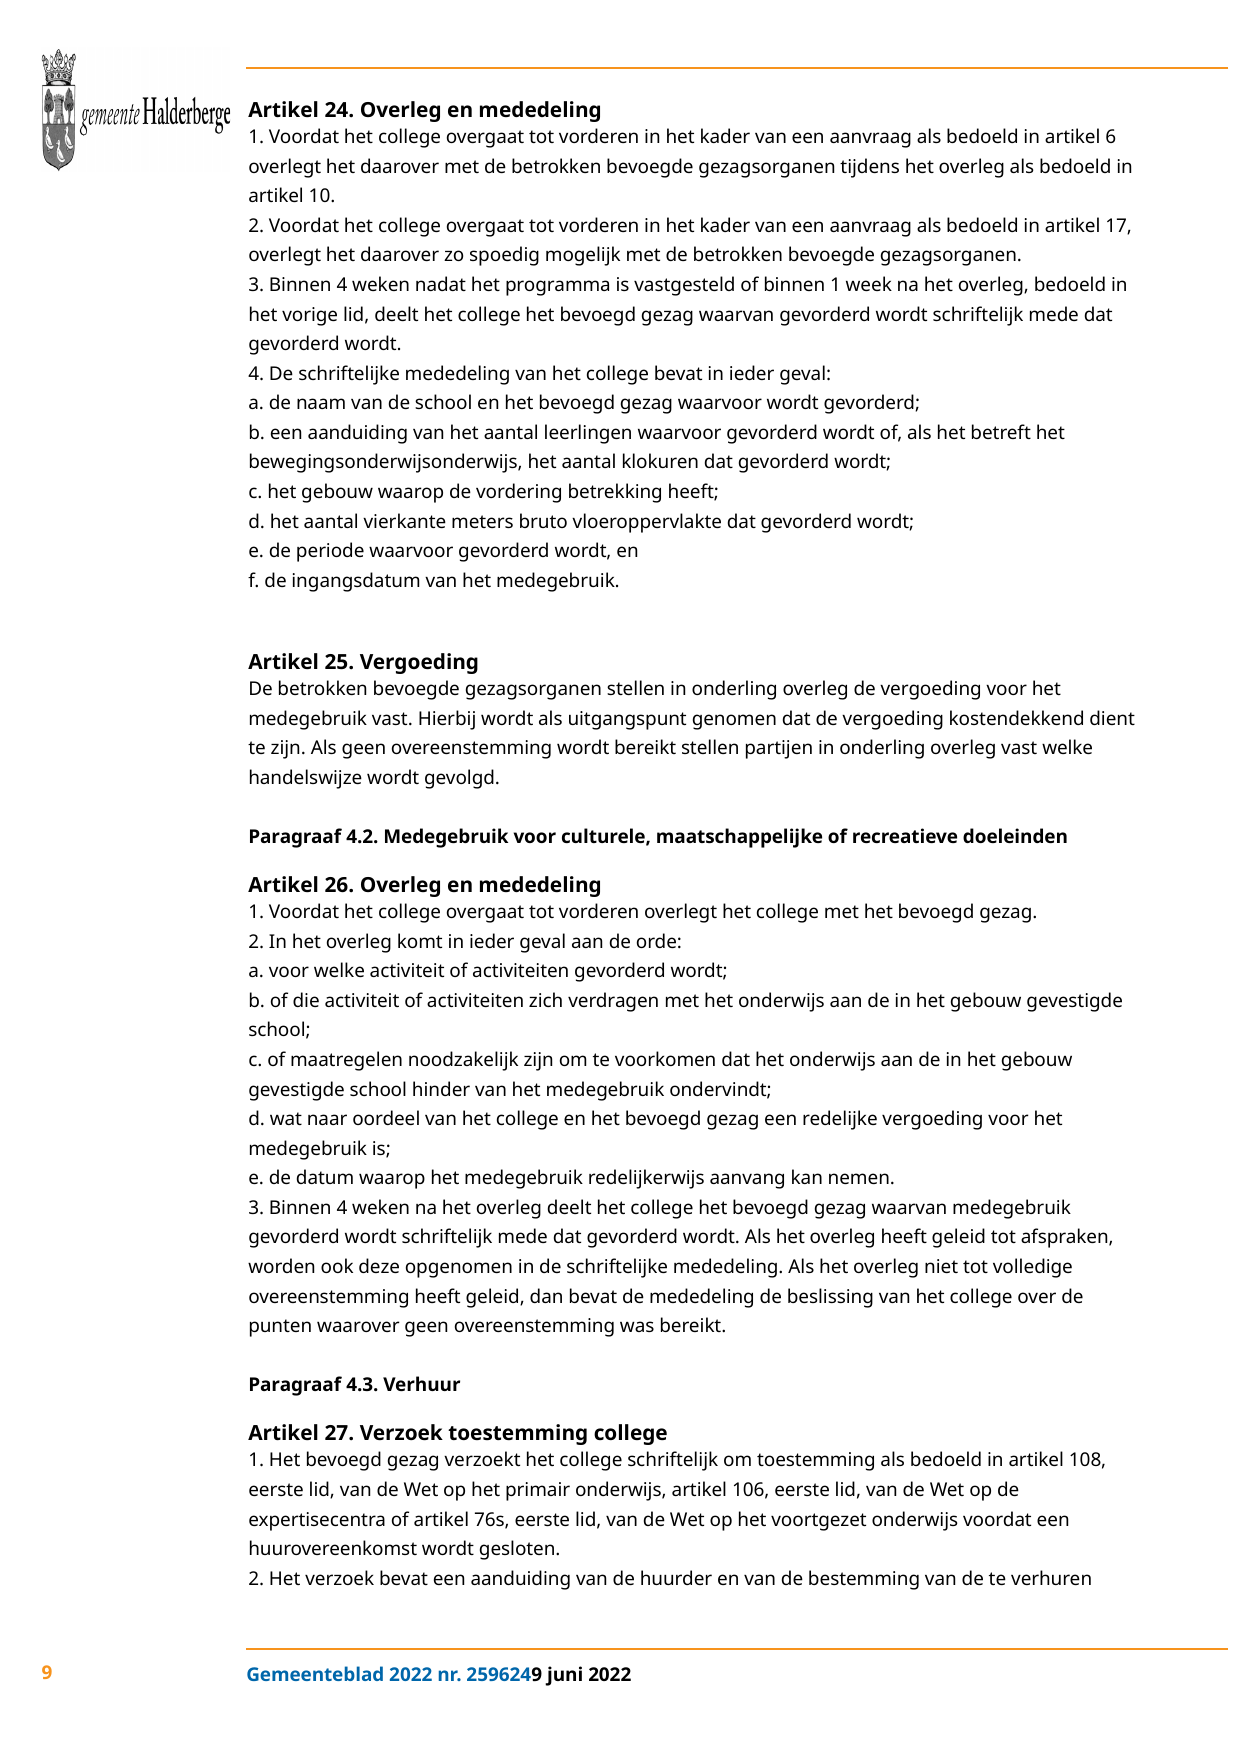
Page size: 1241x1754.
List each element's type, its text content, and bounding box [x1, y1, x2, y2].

text b. of die activiteit of activiteiten zich verdragen met het onderwijs aan de in het gebouw gevestigde school; [248, 987, 1152, 1042]
text 1. Voordat het college overgaat tot vorderen overlegt het college met het bevoegd gezag. [248, 898, 1152, 924]
text e. de periode waarvoor gevorderd wordt, en [248, 537, 1152, 563]
text Paragraaf 4.2. Medegebruik voor culturele, maatschappelijke of recreatieve doeleinden [248, 823, 1152, 849]
text 3. Binnen 4 weken na het overleg deelt het college het bevoegd gezag waarvan medegebruik gevorderd wordt schriftelijk mede dat gevorderd wordt. Als het overleg heeft geleid tot afspraken, worden ook deze opgenomen in de schriftelijke mededeling. Als het overleg niet tot volledige overeenstemming heeft geleid, dan bevat de mededeling de beslissing van het college over de punten waarover geen overeenstemming was bereikt. [248, 1194, 1152, 1338]
text Artikel 24. Overleg en mededeling [248, 95, 1152, 123]
text 1. Het bevoegd gezag verzoekt het college schriftelijk om toestemming als bedoeld in artikel 108, eerste lid, van de Wet op het primair onderwijs, artikel 106, eerste lid, van de Wet op de expertisecentra of artikel 76s, eerste lid, van de Wet op het voortgezet onderwijs voordat een huurovereenkomst wordt gesloten. [248, 1447, 1152, 1561]
text De betrokken bevoegde gezagsorganen stellen in onderling overleg de vergoeding voor het medegebruik vast. Hierbij wordt als uitgangspunt genomen dat de vergoeding kostendekkend dient te zijn. Als geen overeenstemming wordt bereikt stellen partijen in onderling overleg vast welke handelswijze wordt gevolgd. [248, 675, 1152, 790]
text Artikel 26. Overleg en mededeling [248, 870, 1152, 898]
text f. de ingangsdatum van het medegebruik. [248, 567, 1152, 593]
text a. de naam van de school en het bevoegd gezag waarvoor wordt gevorderd; [248, 389, 1152, 415]
text Paragraaf 4.3. Verhuur [248, 1372, 1152, 1397]
text 2. In het overleg komt in ieder geval aan de orde: [248, 928, 1152, 954]
text 2. Voordat het college overgaat tot vorderen in het kader van een aanvraag als bedoeld in artikel 17, overlegt het daarover zo spoedig mogelijk met de betrokken bevoegde gezagsorganen. [248, 212, 1152, 267]
text Artikel 27. Verzoek toestemming college [248, 1418, 1152, 1447]
text a. voor welke activiteit of activiteiten gevorderd wordt; [248, 957, 1152, 983]
text d. wat naar oordeel van het college en het bevoegd gezag een redelijke vergoeding voor het medegebruik is; [248, 1105, 1152, 1161]
text d. het aantal vierkante meters bruto vloeroppervlakte dat gevorderd wordt; [248, 508, 1152, 533]
text b. een aanduiding van het aantal leerlingen waarvoor gevorderd wordt of, als het betreft het bewegingsonderwijsonderwijs, het aantal klokuren dat gevorderd wordt; [248, 419, 1152, 474]
text c. het gebouw waarop de vordering betrekking heeft; [248, 478, 1152, 504]
picture [41, 47, 231, 172]
text 1. Voordat het college overgaat tot vorderen in het kader van een aanvraag als bedoeld in artikel 6 overlegt het daarover met de betrokken bevoegde gezagsorganen tijdens het overleg als bedoeld in artikel 10. [248, 123, 1152, 208]
text 3. Binnen 4 weken nadat het programma is vastgesteld of binnen 1 week na het overleg, bedoeld in het vorige lid, deelt het college het bevoegd gezag waarvan gevorderd wordt schriftelijk mede dat gevorderd wordt. [248, 271, 1152, 356]
text Artikel 25. Vergoeding [248, 647, 1152, 675]
text 4. De schriftelijke mededeling van het college bevat in ieder geval: [248, 360, 1152, 386]
text e. de datum waarop het medegebruik redelijkerwijs aanvang kan nemen. [248, 1164, 1152, 1190]
text 2. Het verzoek bevat een aanduiding van de huurder en van de bestemming van de te verhuren [248, 1565, 1152, 1591]
text c. of maatregelen noodzakelijk zijn om te voorkomen dat het onderwijs aan de in het gebouw gevestigde school hinder van het medegebruik ondervindt; [248, 1046, 1152, 1102]
